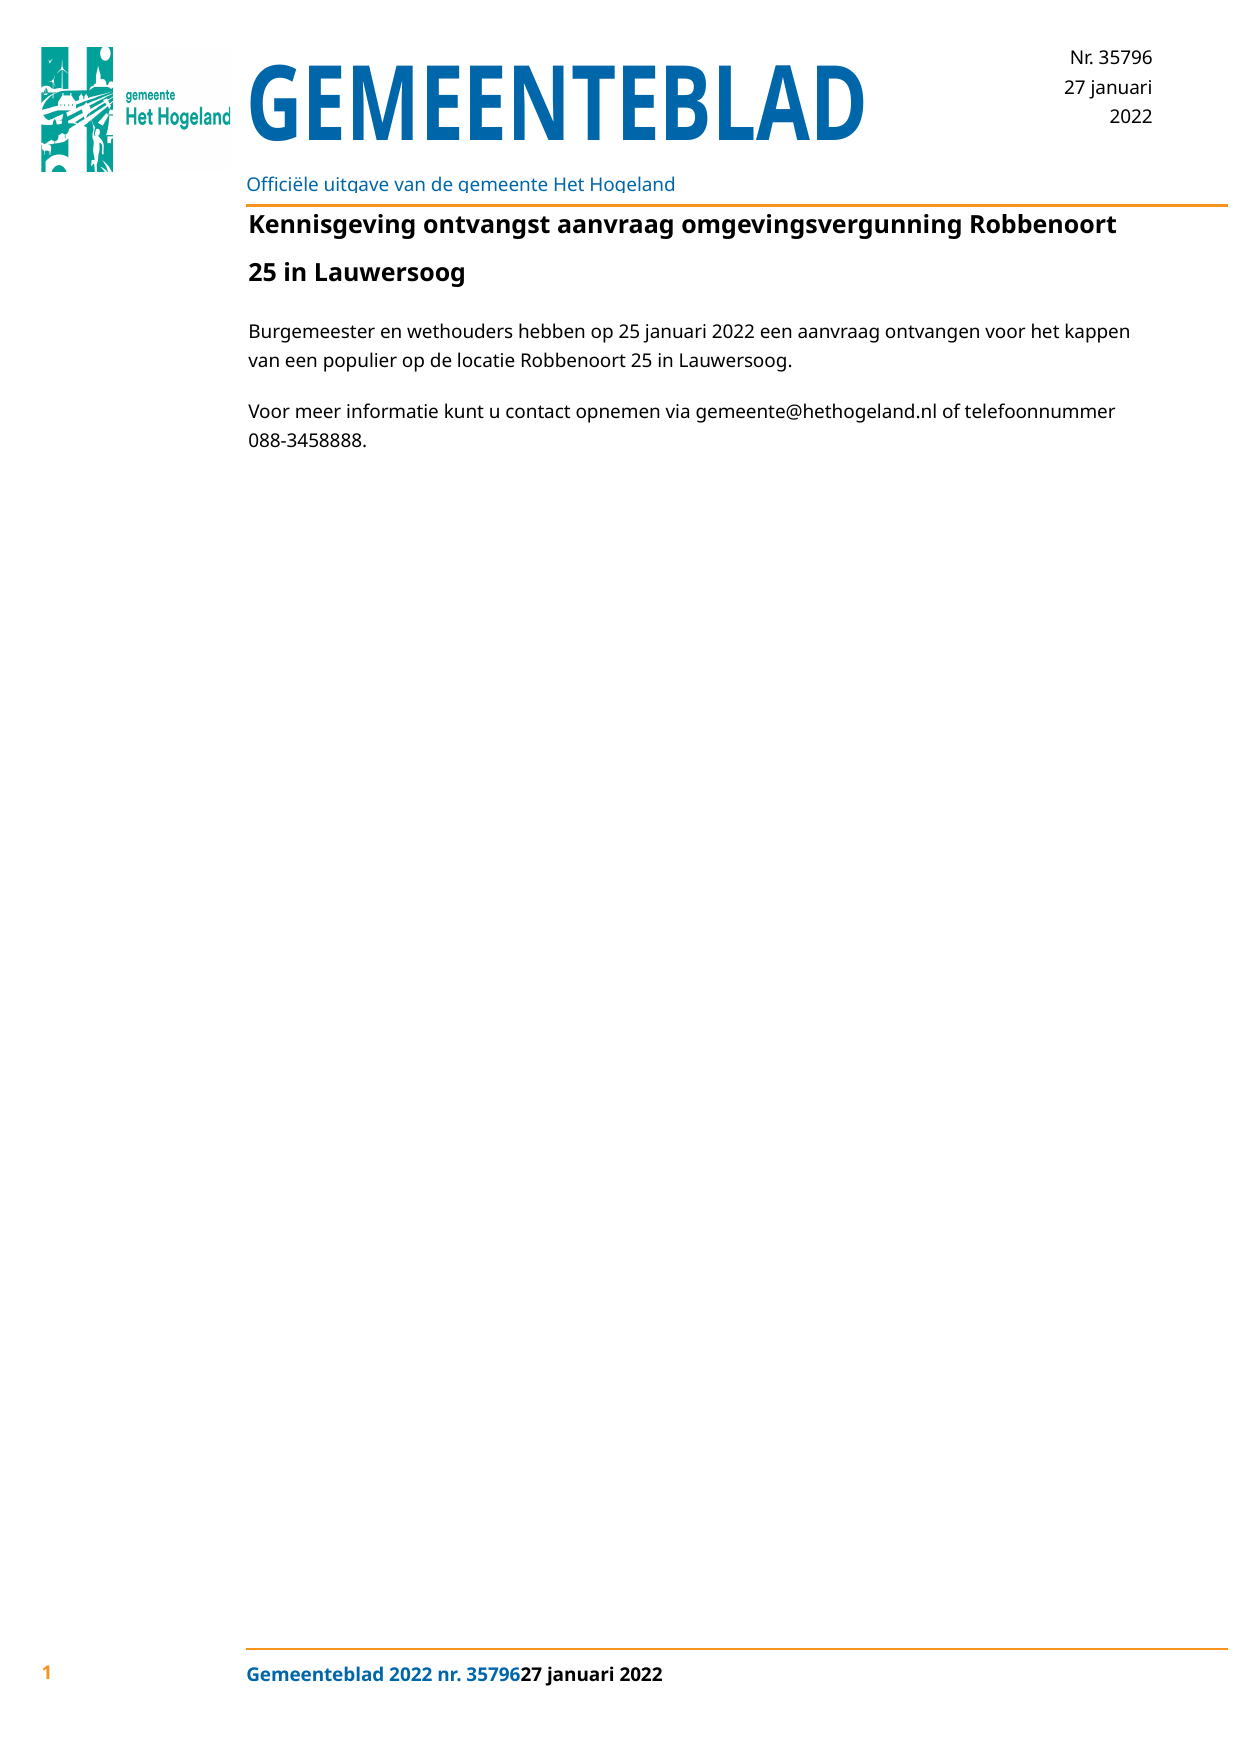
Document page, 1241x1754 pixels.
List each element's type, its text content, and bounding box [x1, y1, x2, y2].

text Kennisgeving ontvangst aanvraag omgevingsvergunning Robbenoort 25 in Lauwersoog [248, 207, 1152, 288]
text Voor meer informatie kunt u contact opnemen via gemeente@hethogeland.nl of telefoonnummer 088-3458888. [248, 398, 1152, 453]
text Burgemeester en wethouders hebben op 25 januari 2022 een aanvraag ontvangen voor het kappen van een populier op de locatie Robbenoort 25 in Lauwersoog. [248, 318, 1152, 373]
picture [41, 47, 231, 172]
